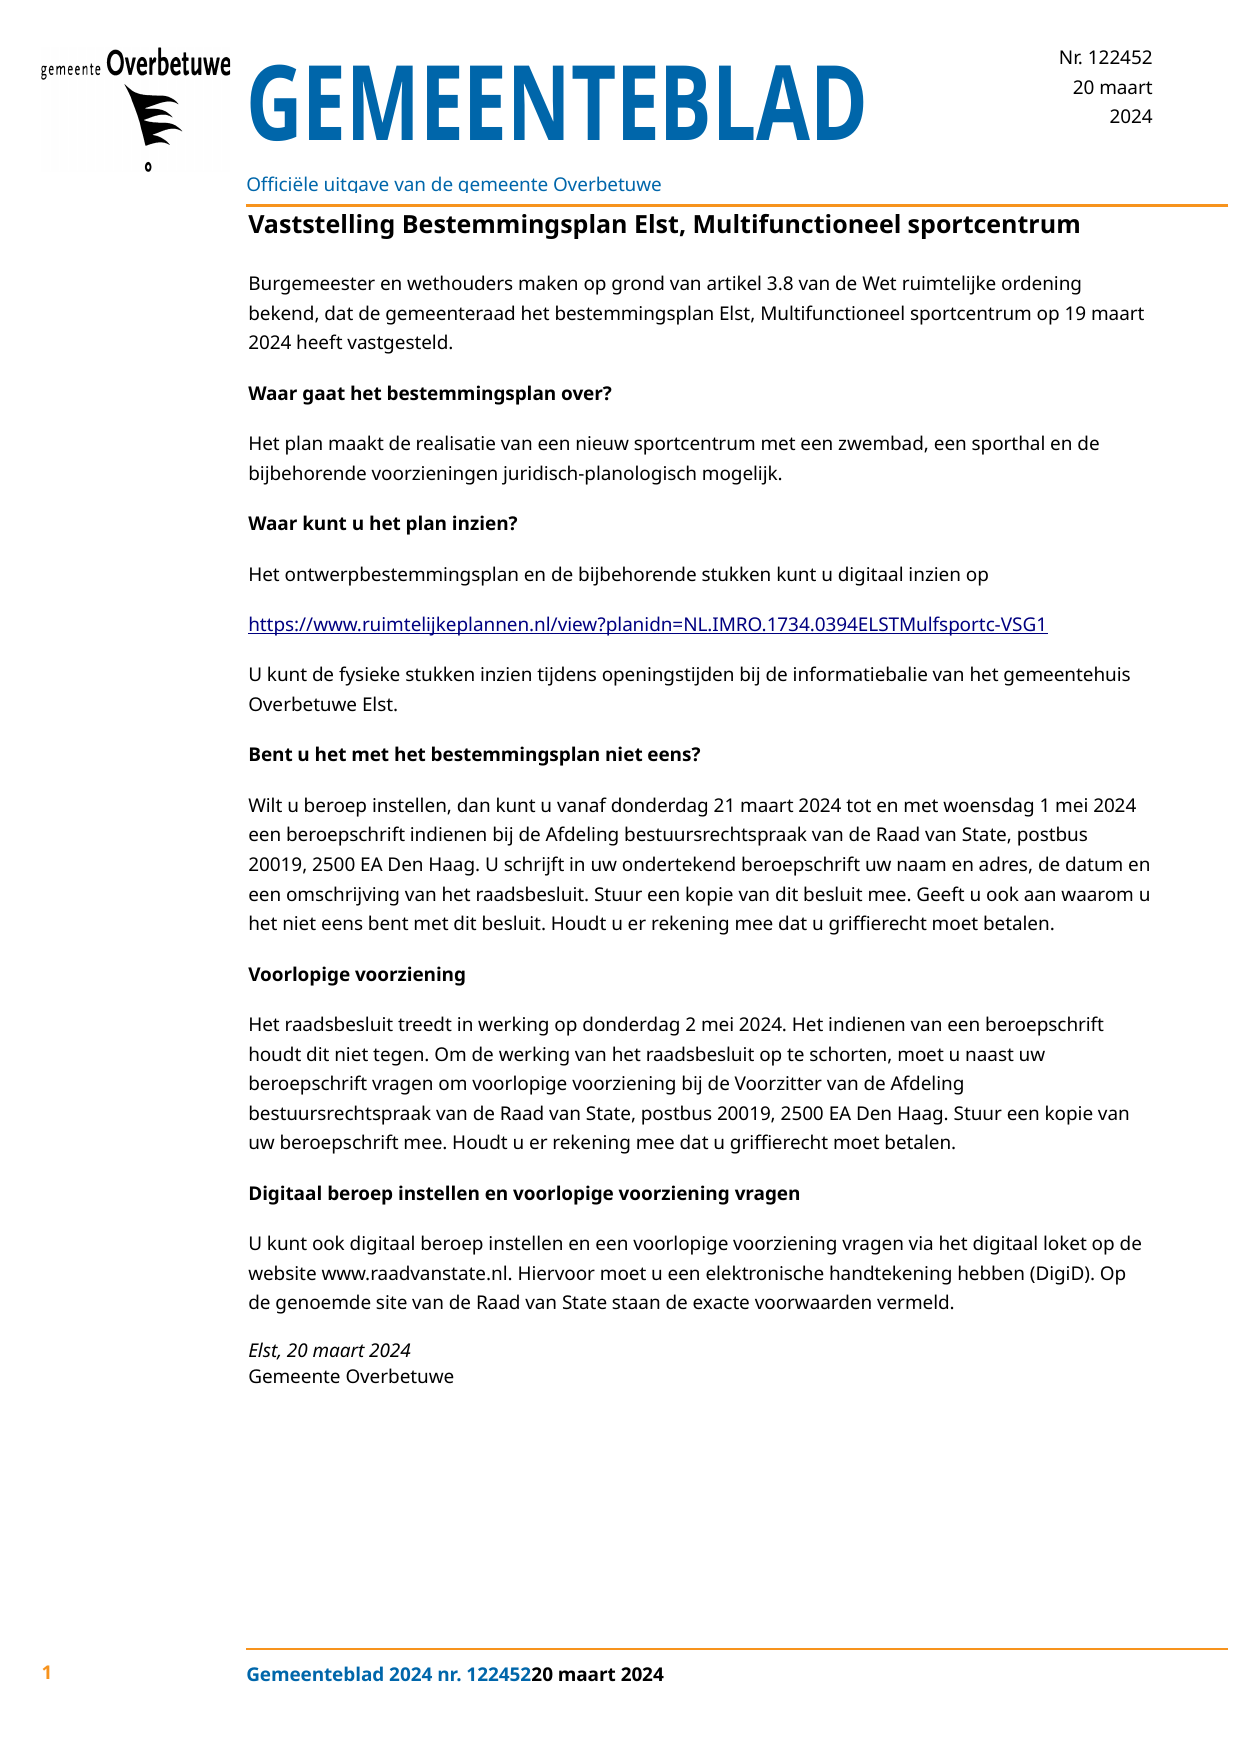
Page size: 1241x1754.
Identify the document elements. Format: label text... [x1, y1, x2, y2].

text Digitaal beroep instellen en voorlopige voorziening vragen [248, 1180, 1152, 1206]
text Voorlopige voorziening [248, 961, 1152, 986]
text U kunt ook digitaal beroep instellen en een voorlopige voorziening vragen via het digitaal loket op de website www.raadvanstate.nl. Hiervoor moet u een elektronische handtekening hebben (DigiD). Op de genoemde site van de Raad van State staan de exacte voorwaarden vermeld. [248, 1230, 1152, 1315]
text Vaststelling Bestemmingsplan Elst, Multifunctioneel sportcentrum [248, 207, 1152, 241]
text U kunt de fysieke stukken inzien tijdens openingstijden bij de informatiebalie van het gemeentehuis Overbetuwe Elst. [248, 662, 1152, 717]
text Wilt u beroep instellen, dan kunt u vanaf donderdag 21 maart 2024 tot en met woensdag 1 mei 2024 een beroepschrift indienen bij de Afdeling bestuursrechtspraak van de Raad van State, postbus 20019, 2500 EA Den Haag. U schrijft in uw ondertekend beroepschrift uw naam en adres, de datum en een omschrijving van het raadsbesluit. Stuur een kopie van dit besluit mee. Geeft u ook aan waarom u het niet eens bent met dit besluit. Houdt u er rekening mee dat u griffierecht moet betalen. [248, 792, 1152, 936]
text Het plan maakt de realisatie van een nieuw sportcentrum met een zwembad, een sporthal en de bijbehorende voorzieningen juridisch-planologisch mogelijk. [248, 430, 1152, 486]
text Elst, 20 maart 2024 [248, 1337, 1152, 1363]
picture [41, 47, 231, 172]
text Bent u het met het bestemmingsplan niet eens? [248, 742, 1152, 767]
text Gemeente Overbetuwe [248, 1363, 1152, 1389]
text https://www.ruimtelijkeplannen.nl/view?planidn=NL.IMRO.1734.0394ELSTMulfsportc-VSG1 [248, 611, 1152, 637]
text Burgemeester en wethouders maken op grond van artikel 3.8 van de Wet ruimtelijke ordening bekend, dat de gemeenteraad het bestemmingsplan Elst, Multifunctioneel sportcentrum op 19 maart 2024 heeft vastgesteld. [248, 270, 1152, 355]
text Waar gaat het bestemmingsplan over? [248, 380, 1152, 406]
text Waar kunt u het plan inzien? [248, 510, 1152, 536]
text Het raadsbesluit treedt in werking op donderdag 2 mei 2024. Het indienen van een beroepschrift houdt dit niet tegen. Om de werking van het raadsbesluit op te schorten, moet u naast uw beroepschrift vragen om voorlopige voorziening bij de Voorzitter van de Afdeling bestuursrechtspraak van de Raad van State, postbus 20019, 2500 EA Den Haag. Stuur een kopie van uw beroepschrift mee. Houdt u er rekening mee dat u griffierecht moet betalen. [248, 1011, 1152, 1155]
text Het ontwerpbestemmingsplan en de bijbehorende stukken kunt u digitaal inzien op [248, 561, 1152, 586]
